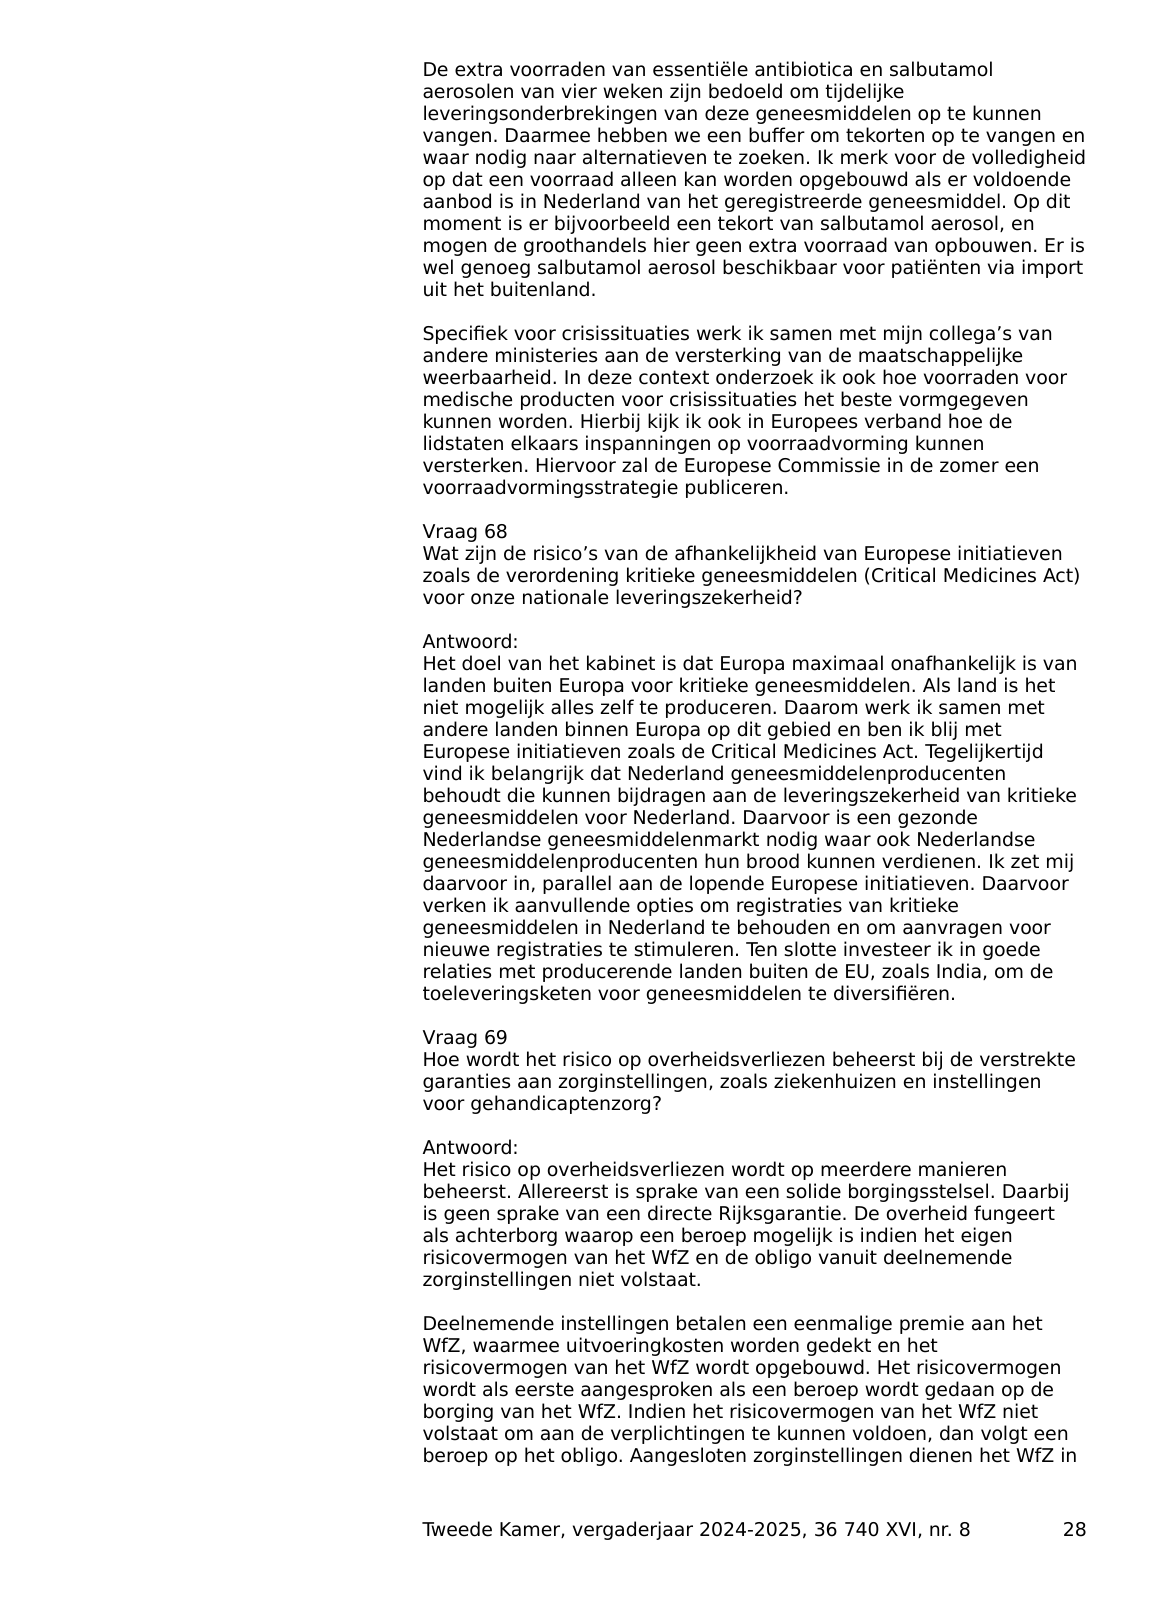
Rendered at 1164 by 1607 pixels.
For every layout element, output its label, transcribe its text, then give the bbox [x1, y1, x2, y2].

text Antwoord: [422, 631, 1087, 653]
text Vraag 69 [422, 1027, 1087, 1049]
text De extra voorraden van essentiële antibiotica en salbutamol aerosolen van vier weken zijn bedoeld om tijdelijke leveringsonderbrekingen van deze geneesmiddelen op te kunnen vangen. Daarmee hebben we een buffer om tekorten op te vangen en waar nodig naar alternatieven te zoeken. Ik merk voor de volledigheid op dat een voorraad alleen kan worden opgebouwd als er voldoende aanbod is in Nederland van het geregistreerde geneesmiddel. Op dit moment is er bijvoorbeeld een tekort van salbutamol aerosol, en mogen de groothandels hier geen extra voorraad van opbouwen. Er is wel genoeg salbutamol aerosol beschikbaar voor patiënten via import uit het buitenland. [422, 59, 1087, 301]
text Deelnemende instellingen betalen een eenmalige premie aan het WfZ, waarmee uitvoeringkosten worden gedekt en het risicovermogen van het WfZ wordt opgebouwd. Het risicovermogen wordt als eerste aangesproken als een beroep wordt gedaan op de borging van het WfZ. Indien het risicovermogen van het WfZ niet volstaat om aan de verplichtingen te kunnen voldoen, dan volgt een beroep op het obligo. Aangesloten zorginstellingen dienen het WfZ in [422, 1313, 1087, 1467]
text Het risico op overheidsverliezen wordt op meerdere manieren beheerst. Allereerst is sprake van een solide borgingsstelsel. Daarbij is geen sprake van een directe Rijksgarantie. De overheid fungeert als achterborg waarop een beroep mogelijk is indien het eigen risicovermogen van het WfZ en de obligo vanuit deelnemende zorginstellingen niet volstaat. [422, 1159, 1087, 1291]
text Specifiek voor crisissituaties werk ik samen met mijn collega’s van andere ministeries aan de versterking van de maatschappelijke weerbaarheid. In deze context onderzoek ik ook hoe voorraden voor medische producten voor crisissituaties het beste vormgegeven kunnen worden. Hierbij kijk ik ook in Europees verband hoe de lidstaten elkaars inspanningen op voorraadvorming kunnen versterken. Hiervoor zal de Europese Commissie in de zomer een voorraadvormingsstrategie publiceren. [422, 323, 1087, 499]
text Vraag 68 [422, 521, 1087, 543]
text Het doel van het kabinet is dat Europa maximaal onafhankelijk is van landen buiten Europa voor kritieke geneesmiddelen. Als land is het niet mogelijk alles zelf te produceren. Daarom werk ik samen met andere landen binnen Europa op dit gebied en ben ik blij met Europese initiatieven zoals de Critical Medicines Act. Tegelijkertijd vind ik belangrijk dat Nederland geneesmiddelenproducenten behoudt die kunnen bijdragen aan de leveringszekerheid van kritieke geneesmiddelen voor Nederland. Daarvoor is een gezonde Nederlandse geneesmiddelenmarkt nodig waar ook Nederlandse geneesmiddelenproducenten hun brood kunnen verdienen. Ik zet mij daarvoor in, parallel aan de lopende Europese initiatieven. Daarvoor verken ik aanvullende opties om registraties van kritieke geneesmiddelen in Nederland te behouden en om aanvragen voor nieuwe registraties te stimuleren. Ten slotte investeer ik in goede relaties met producerende landen buiten de EU, zoals India, om de toeleveringsketen voor geneesmiddelen te diversifiëren. [422, 653, 1087, 1005]
text Antwoord: [422, 1137, 1087, 1159]
text Hoe wordt het risico op overheidsverliezen beheerst bij de verstrekte garanties aan zorginstellingen, zoals ziekenhuizen en instellingen voor gehandicaptenzorg? [422, 1049, 1087, 1115]
text Wat zijn de risico’s van de afhankelijkheid van Europese initiatieven zoals de verordening kritieke geneesmiddelen (Critical Medicines Act) voor onze nationale leveringszekerheid? [422, 543, 1087, 609]
